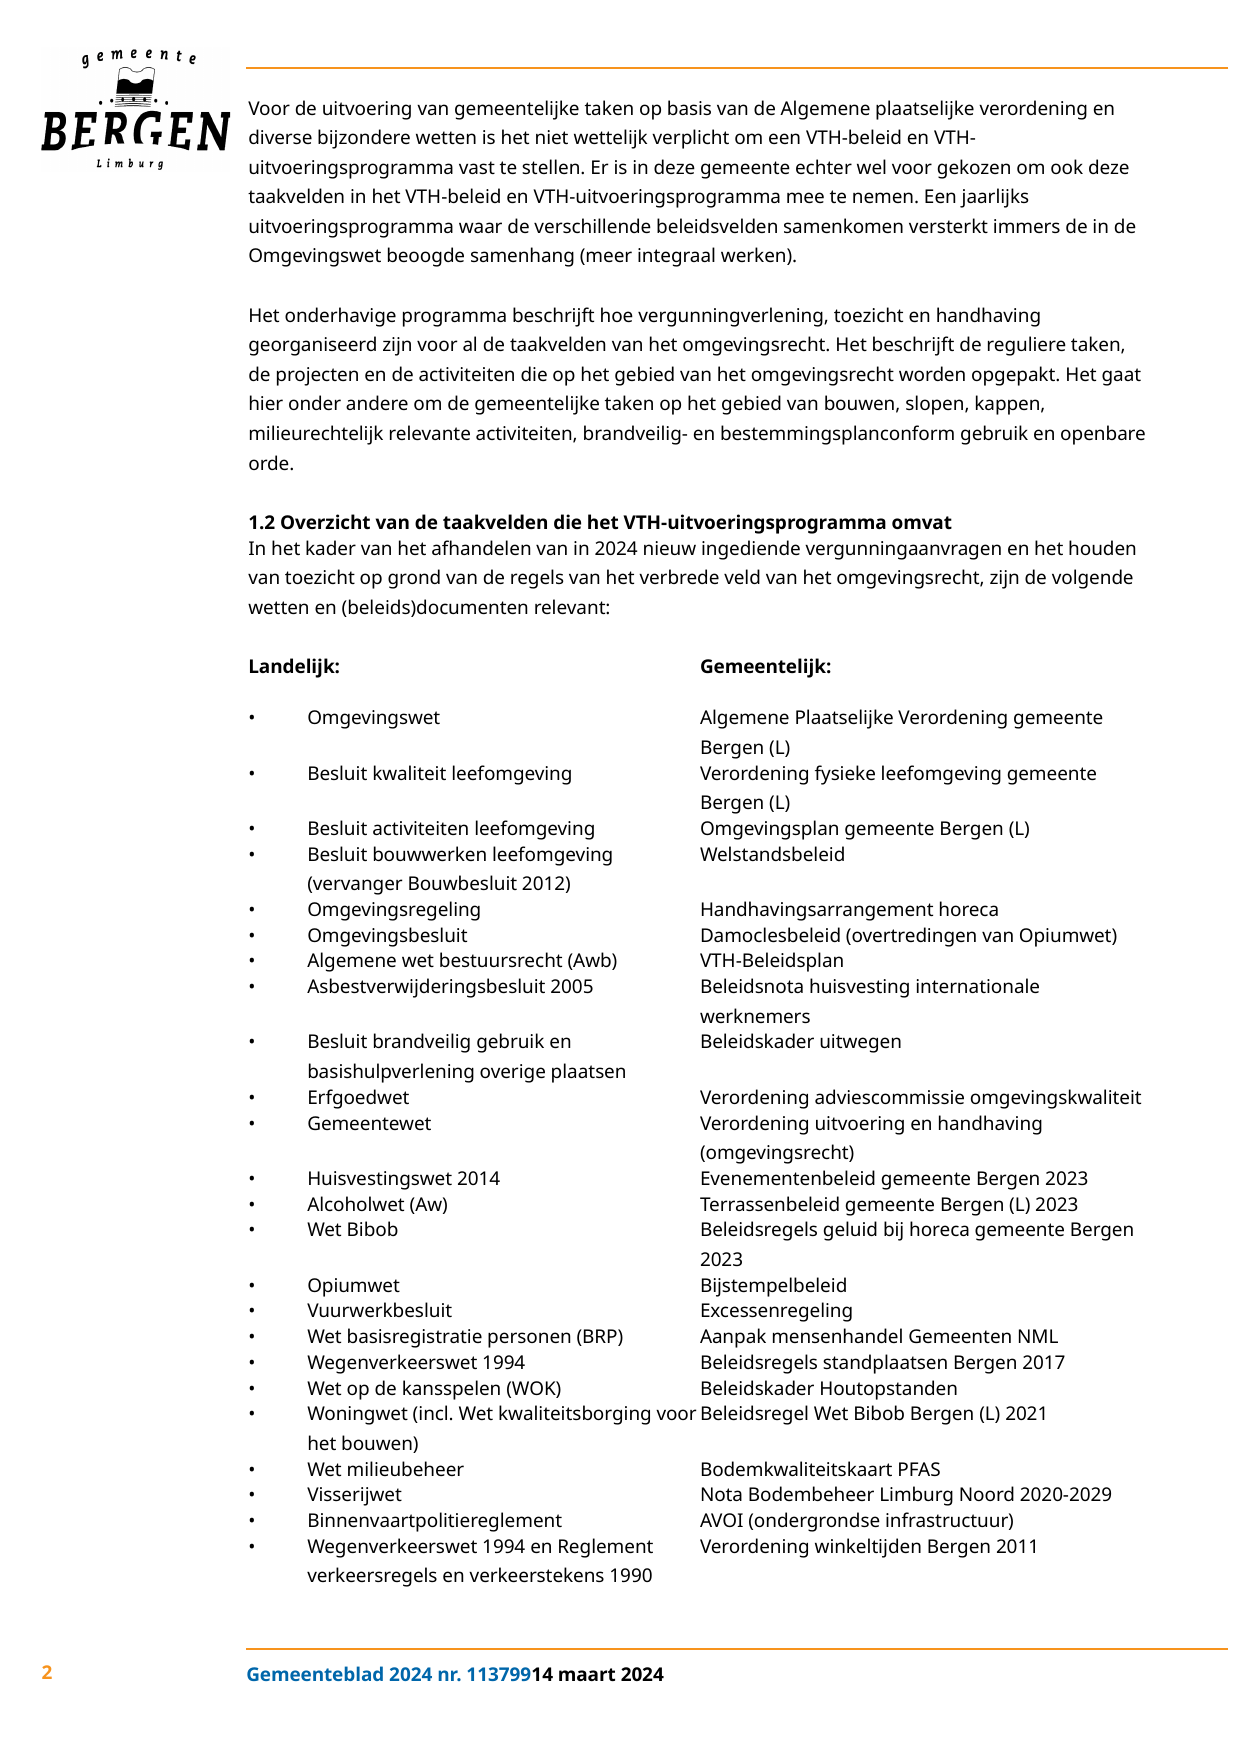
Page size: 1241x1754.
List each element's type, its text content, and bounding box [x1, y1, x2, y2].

table_cell Woningwet (incl. Wet kwaliteitsborging voor het bouwen) [248, 1401, 700, 1456]
table_cell Omgevingsplan gemeente Bergen (L) [700, 815, 1152, 841]
table_header Landelijk: [248, 653, 700, 679]
table_cell Handhavingsarrangement horeca [700, 896, 1152, 922]
table_cell Alcoholwet (Aw) [248, 1191, 700, 1217]
table_cell Algemene wet bestuursrecht (Awb) [248, 948, 700, 973]
table_cell Aanpak mensenhandel Gemeenten NML [700, 1323, 1152, 1349]
table_cell Omgevingsbesluit [248, 922, 700, 948]
table_cell Bodemkwaliteitskaart PFAS [700, 1456, 1152, 1482]
table_cell Besluit bouwwerken leefomgeving (vervanger Bouwbesluit 2012) [248, 841, 700, 896]
table_cell Binnenvaartpolitiereglement [248, 1507, 700, 1533]
table_cell Welstandsbeleid [700, 841, 1152, 896]
table_cell Wet Bibob [248, 1217, 700, 1272]
table_cell Excessenregeling [700, 1298, 1152, 1323]
table_cell Bijstempelbeleid [700, 1272, 1152, 1298]
table_cell Huisvestingswet 2014 [248, 1165, 700, 1191]
picture [41, 47, 231, 172]
table_cell Wet op de kansspelen (WOK) [248, 1375, 700, 1401]
table_cell Verordening uitvoering en handhaving (omgevingsrecht) [700, 1110, 1152, 1165]
table_header Gemeentelijk: [700, 653, 1152, 679]
table_cell Besluit activiteiten leefomgeving [248, 815, 700, 841]
table_cell Beleidsregels standplaatsen Bergen 2017 [700, 1349, 1152, 1375]
table_cell Algemene Plaatselijke Verordening gemeente Bergen (L) [700, 705, 1152, 760]
table_cell Wegenverkeerswet 1994 en Reglement verkeersregels en verkeerstekens 1990 [248, 1533, 700, 1588]
table_cell Wet basisregistratie personen (BRP) [248, 1323, 700, 1349]
text Voor de uitvoering van gemeentelijke taken op basis van de Algemene plaatselijke verordening en diverse bijzondere wetten is het niet wettelijk verplicht om een VTH-beleid en VTH-uitvoeringsprogramma vast te stellen. Er is in deze gemeente echter wel voor gekozen om ook deze taakvelden in het VTH-beleid en VTH-uitvoeringsprogramma mee te nemen. Een jaarlijks uitvoeringsprogramma waar de verschillende beleidsvelden samenkomen versterkt immers de in de Omgevingswet beoogde samenhang (meer integraal werken). [248, 95, 1152, 268]
table_cell Besluit brandveilig gebruik en basishulpverlening overige plaatsen [248, 1029, 700, 1084]
table_cell Beleidsregel Wet Bibob Bergen (L) 2021 [700, 1401, 1152, 1456]
table_cell Evenementenbeleid gemeente Bergen 2023 [700, 1165, 1152, 1191]
table_cell Omgevingsregeling [248, 896, 700, 922]
table_cell Gemeentewet [248, 1110, 700, 1165]
table_cell Opiumwet [248, 1272, 700, 1298]
table_cell Beleidsregels geluid bij horeca gemeente Bergen 2023 [700, 1217, 1152, 1272]
table_cell VTH-Beleidsplan [700, 948, 1152, 973]
table_cell [700, 679, 1152, 704]
table_cell Verordening winkeltijden Bergen 2011 [700, 1533, 1152, 1588]
table_cell Damoclesbeleid (overtredingen van Opiumwet) [700, 922, 1152, 948]
table_cell Verordening fysieke leefomgeving gemeente Bergen (L) [700, 760, 1152, 815]
table_cell Visserijwet [248, 1482, 700, 1507]
text In het kader van het afhandelen van in 2024 nieuw ingediende vergunningaanvragen en het houden van toezicht op grond van de regels van het verbrede veld van het omgevingsrecht, zijn de volgende wetten en (beleids)documenten relevant: [248, 535, 1152, 619]
table_cell [248, 679, 700, 704]
table_cell Omgevingswet [248, 705, 700, 760]
table_cell Erfgoedwet [248, 1084, 700, 1110]
table_cell Verordening adviescommissie omgevingskwaliteit [700, 1084, 1152, 1110]
table_cell Terrassenbeleid gemeente Bergen (L) 2023 [700, 1191, 1152, 1217]
text 1.2 Overzicht van de taakvelden die het VTH-uitvoeringsprogramma omvat [248, 509, 1152, 535]
text Het onderhavige programma beschrijft hoe vergunningverlening, toezicht en handhaving georganiseerd zijn voor al de taakvelden van het omgevingsrecht. Het beschrijft de reguliere taken, de projecten en de activiteiten die op het gebied van het omgevingsrecht worden opgepakt. Het gaat hier onder andere om de gemeentelijke taken op het gebied van bouwen, slopen, kappen, milieurechtelijk relevante activiteiten, brandveilig- en bestemmingsplanconform gebruik en openbare orde. [248, 302, 1152, 476]
table_cell Vuurwerkbesluit [248, 1298, 700, 1323]
table_cell Asbestverwijderingsbesluit 2005 [248, 974, 700, 1029]
table_cell Besluit kwaliteit leefomgeving [248, 760, 700, 815]
table_cell Wet milieubeheer [248, 1456, 700, 1482]
table_cell Beleidsnota huisvesting internationale werknemers [700, 974, 1152, 1029]
table_cell Nota Bodembeheer Limburg Noord 2020-2029 [700, 1482, 1152, 1507]
table_cell AVOI (ondergrondse infrastructuur) [700, 1507, 1152, 1533]
table_cell Wegenverkeerswet 1994 [248, 1349, 700, 1375]
table_cell Beleidskader Houtopstanden [700, 1375, 1152, 1401]
table_cell Beleidskader uitwegen [700, 1029, 1152, 1084]
